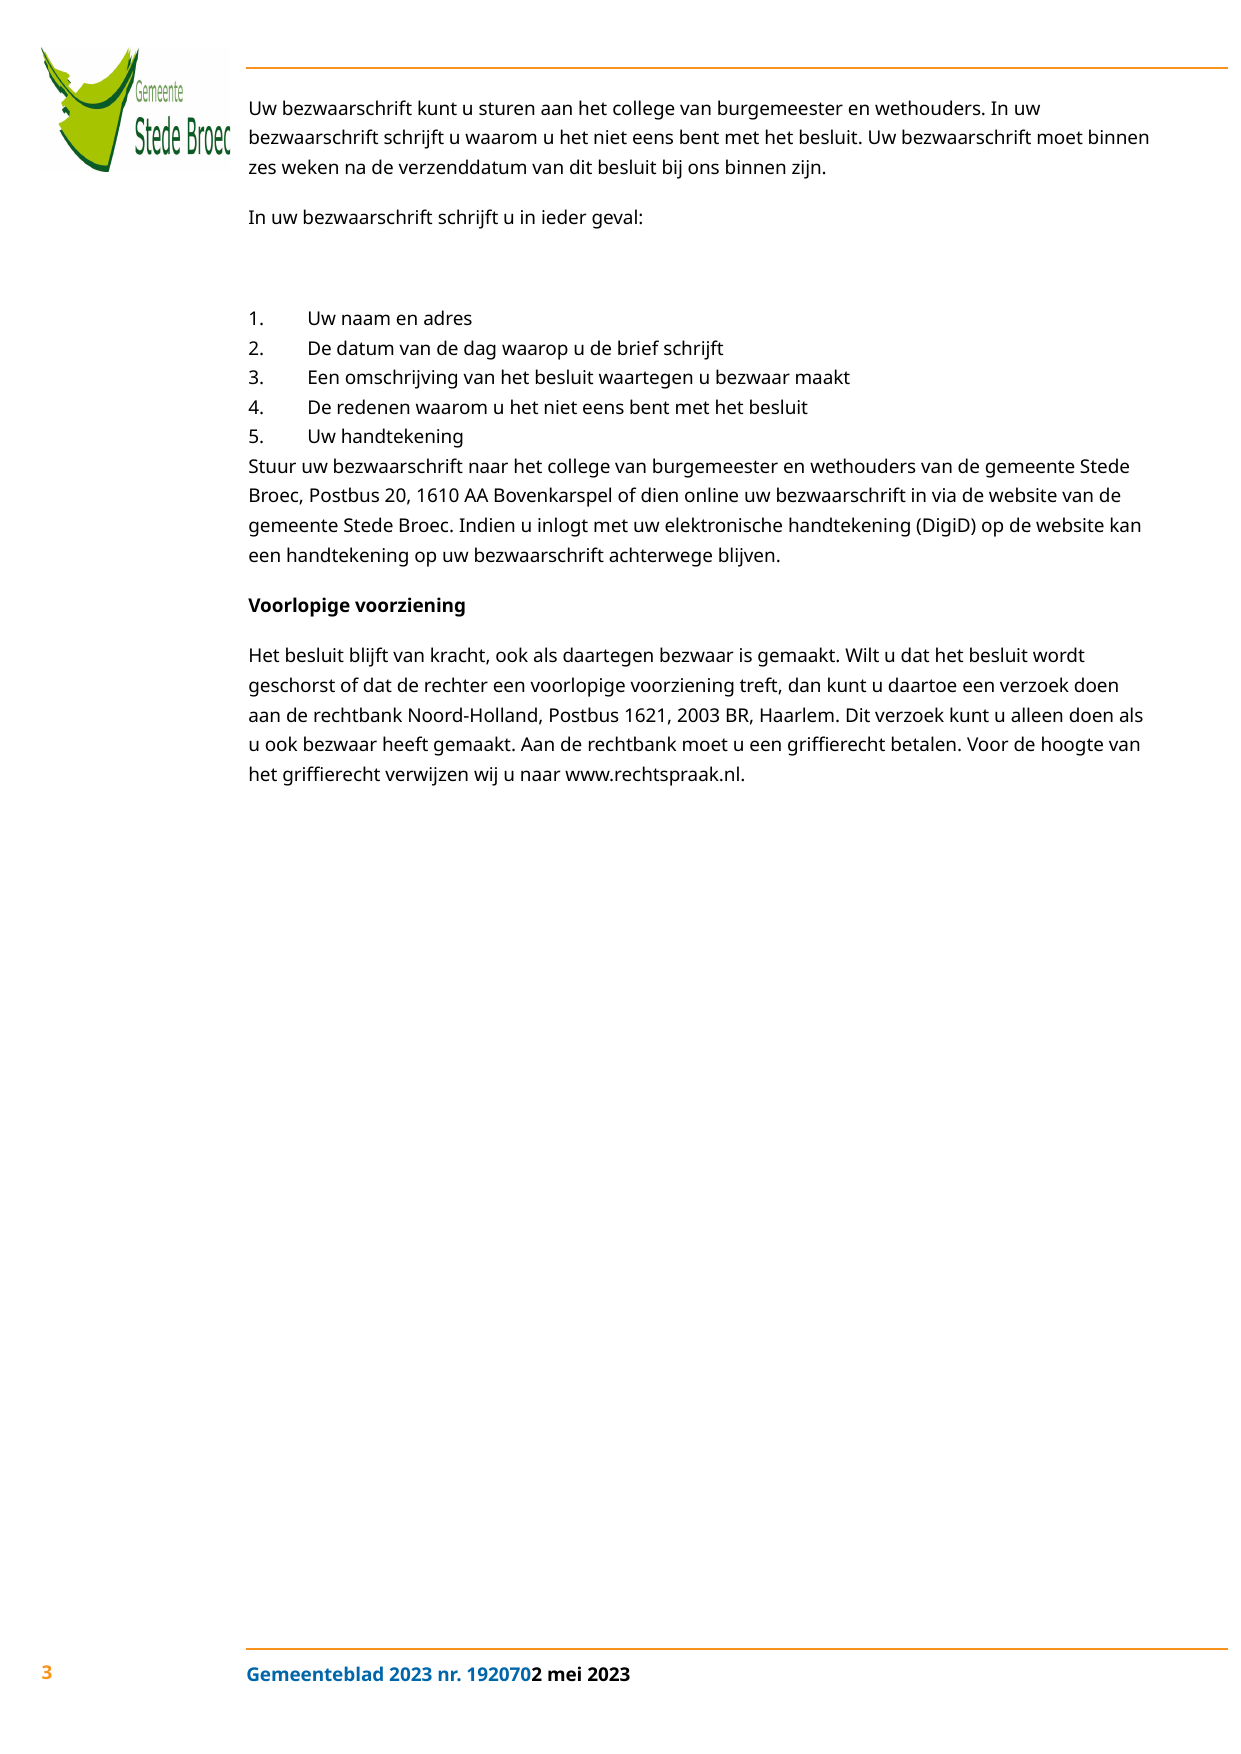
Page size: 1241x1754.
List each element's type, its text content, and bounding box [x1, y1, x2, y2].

picture [41, 47, 231, 172]
list Een omschrijving van het besluit waartegen u bezwaar maakt [248, 364, 1152, 390]
text Het besluit blijft van kracht, ook als daartegen bezwaar is gemaakt. Wilt u dat het besluit wordt geschorst of dat de rechter een voorlopige voorziening treft, dan kunt u daartoe een verzoek doen aan de rechtbank Noord-Holland, Postbus 1621, 2003 BR, Haarlem. Dit verzoek kunt u alleen doen als u ook bezwaar heeft gemaakt. Aan de rechtbank moet u een griffierecht betalen. Voor de hoogte van het griffierecht verwijzen wij u naar www.rechtspraak.nl. [248, 643, 1152, 787]
text Voorlopige voorziening [248, 592, 1152, 618]
text Stuur uw bezwaarschrift naar het college van burgemeester en wethouders van de gemeente Stede Broec, Postbus 20, 1610 AA Bovenkarspel of dien online uw bezwaarschrift in via de website van de gemeente Stede Broec. Indien u inlogt met uw elektronische handtekening (DigiD) op de website kan een handtekening op uw bezwaarschrift achterwege blijven. [248, 453, 1152, 568]
text In uw bezwaarschrift schrijft u in ieder geval: [248, 204, 1152, 230]
text Uw bezwaarschrift kunt u sturen aan het college van burgemeester en wethouders. In uw bezwaarschrift schrijft u waarom u het niet eens bent met het besluit. Uw bezwaarschrift moet binnen zes weken na de verzenddatum van dit besluit bij ons binnen zijn. [248, 95, 1152, 180]
list Uw naam en adres [248, 305, 1152, 331]
list De datum van de dag waarop u de brief schrijft [248, 335, 1152, 361]
list Uw handtekening [248, 423, 1152, 449]
list De redenen waarom u het niet eens bent met het besluit [248, 394, 1152, 420]
